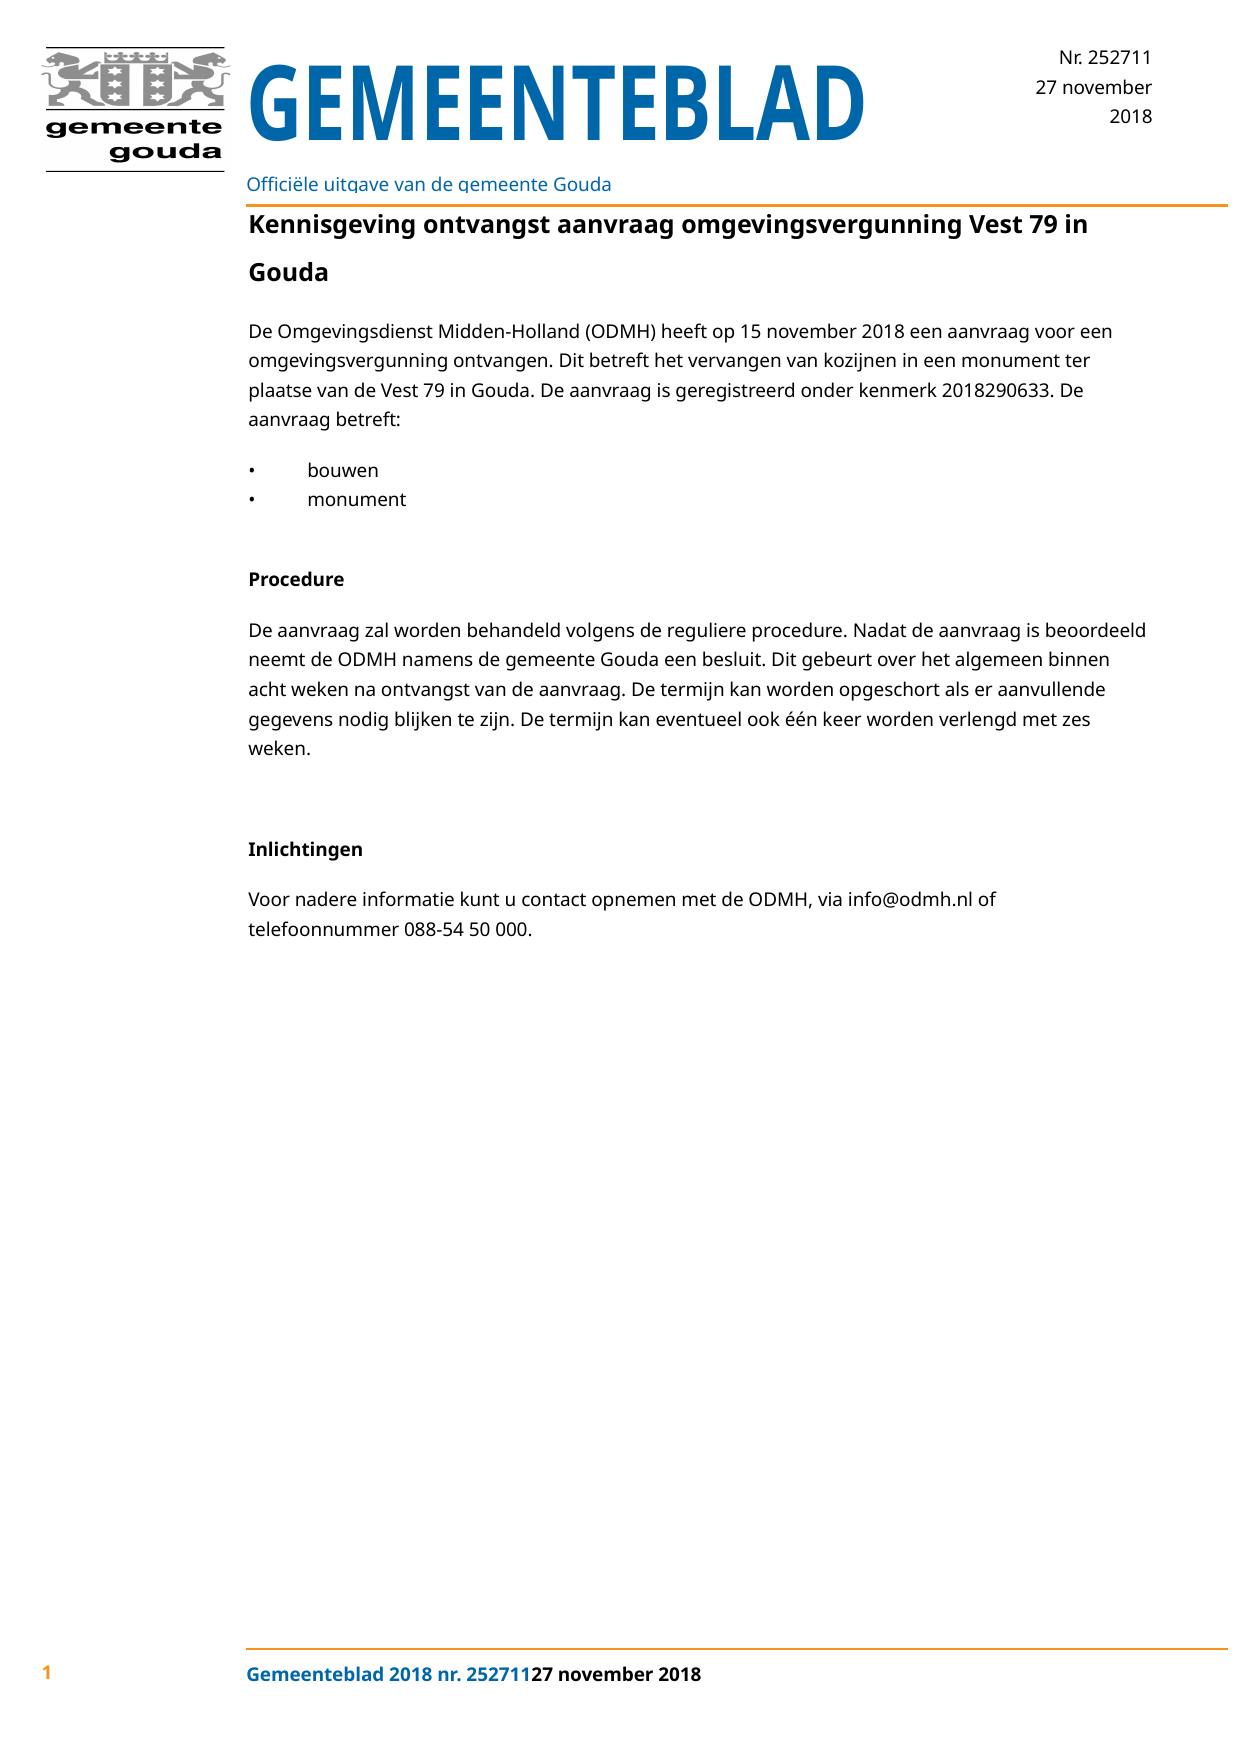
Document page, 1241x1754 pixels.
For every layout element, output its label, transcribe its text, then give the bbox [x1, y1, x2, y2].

picture [41, 47, 231, 172]
text Inlichtingen [248, 836, 1152, 862]
list monument [248, 487, 1152, 512]
text Voor nadere informatie kunt u contact opnemen met de ODMH, via info@odmh.nl of telefoonnummer 088-54 50 000. [248, 887, 1152, 942]
text Procedure [248, 567, 1152, 592]
text De Omgevingsdienst Midden-Holland (ODMH) heeft op 15 november 2018 een aanvraag voor een omgevingsvergunning ontvangen. Dit betreft het vervangen van kozijnen in een monument ter plaatse van de Vest 79 in Gouda. De aanvraag is geregistreerd onder kenmerk 2018290633. De aanvraag betreft: [248, 318, 1152, 432]
text De aanvraag zal worden behandeld volgens de reguliere procedure. Nadat de aanvraag is beoordeeld neemt de ODMH namens de gemeente Gouda een besluit. Dit gebeurt over het algemeen binnen acht weken na ontvangst van de aanvraag. De termijn kan worden opgeschort als er aanvullende gegevens nodig blijken te zijn. De termijn kan eventueel ook één keer worden verlengd met zes weken. [248, 617, 1152, 761]
text Kennisgeving ontvangst aanvraag omgevingsvergunning Vest 79 in Gouda [248, 207, 1152, 288]
list bouwen [248, 457, 1152, 483]
